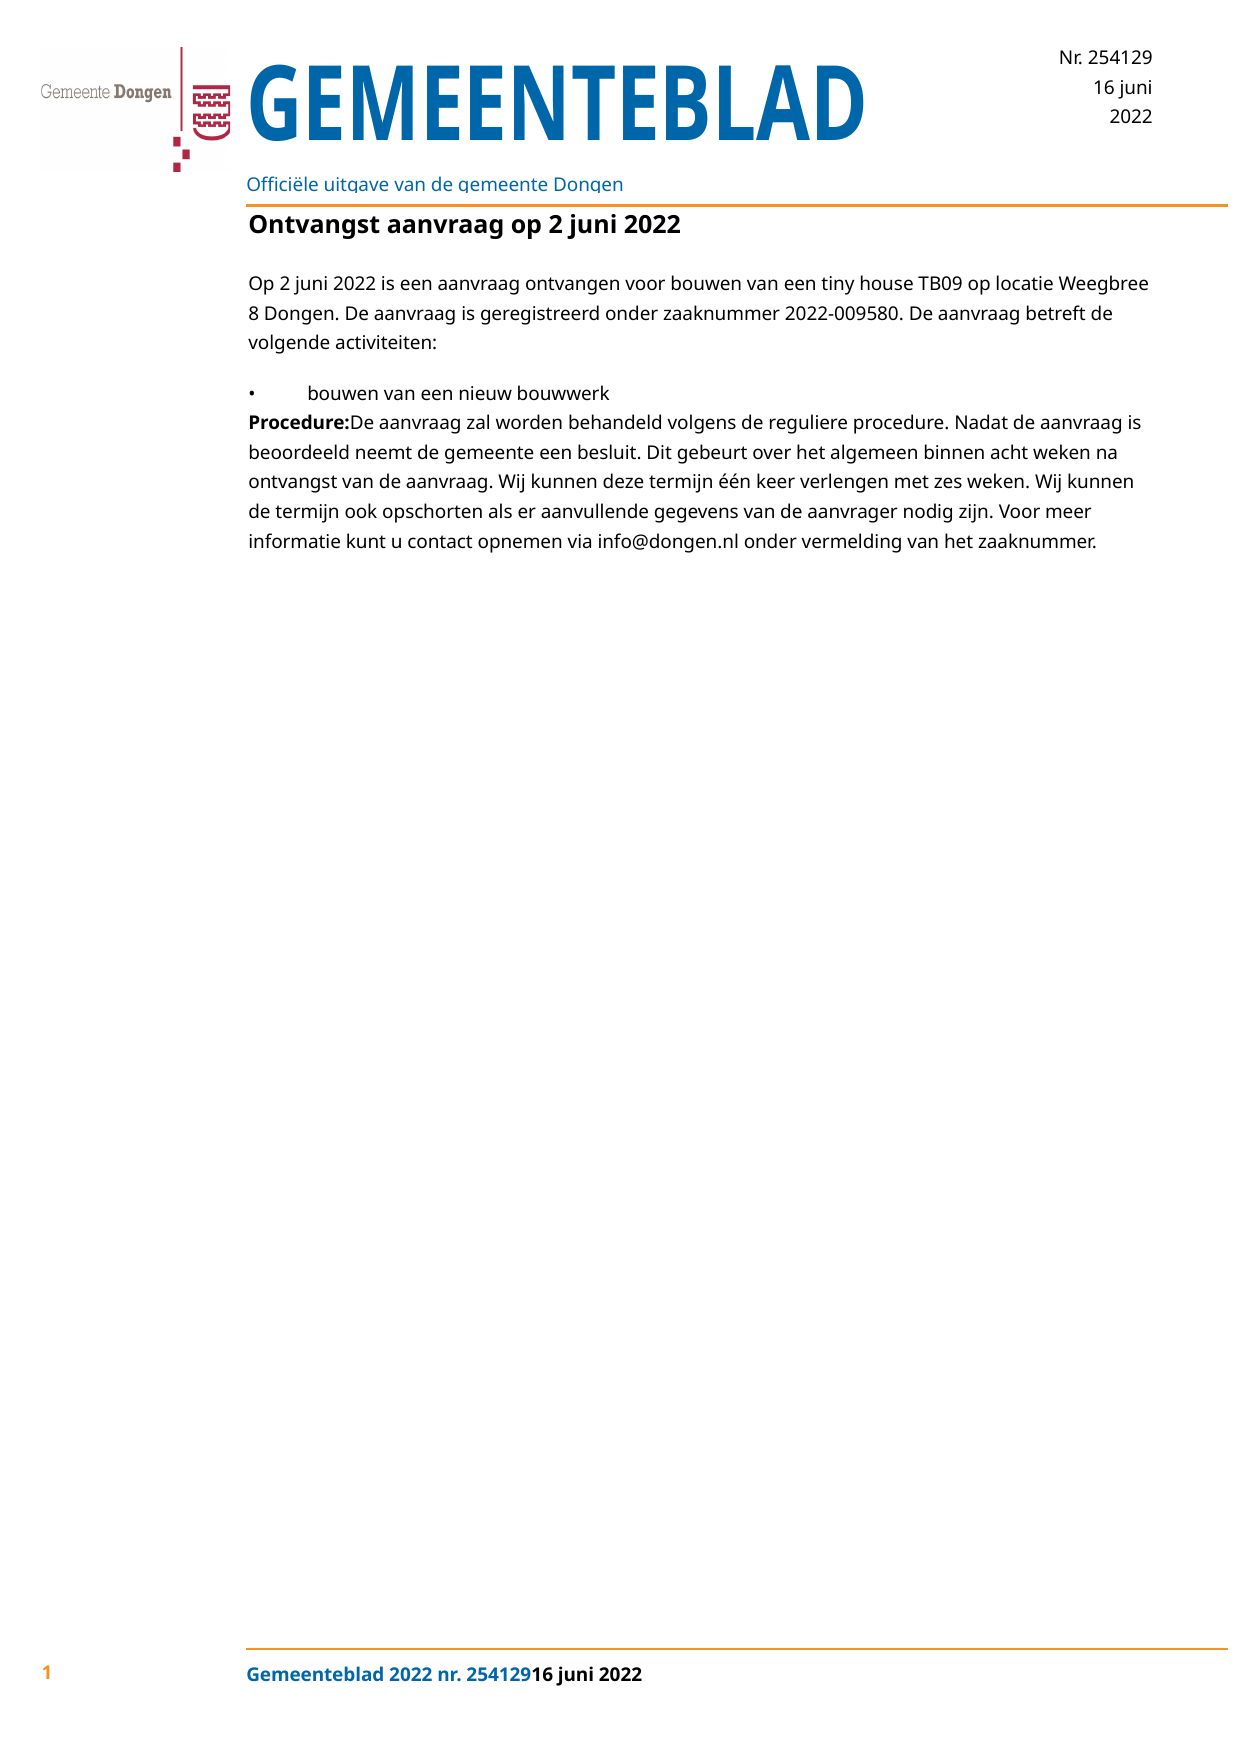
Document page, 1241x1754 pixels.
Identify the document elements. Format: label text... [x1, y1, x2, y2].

picture [41, 47, 231, 172]
text Op 2 juni 2022 is een aanvraag ontvangen voor bouwen van een tiny house TB09 op locatie Weegbree 8 Dongen. De aanvraag is geregistreerd onder zaaknummer 2022-009580. De aanvraag betreft de volgende activiteiten: [248, 270, 1152, 355]
text Procedure:De aanvraag zal worden behandeld volgens de reguliere procedure. Nadat de aanvraag is beoordeeld neemt de gemeente een besluit. Dit gebeurt over het algemeen binnen acht weken na ontvangst van de aanvraag. Wij kunnen deze termijn één keer verlengen met zes weken. Wij kunnen de termijn ook opschorten als er aanvullende gegevens van de aanvrager nodig zijn. Voor meer informatie kunt u contact opnemen via info@dongen.nl onder vermelding van het zaaknummer. [248, 409, 1152, 553]
text Ontvangst aanvraag op 2 juni 2022 [248, 207, 1152, 241]
list bouwen van een nieuw bouwwerk [248, 380, 1152, 406]
